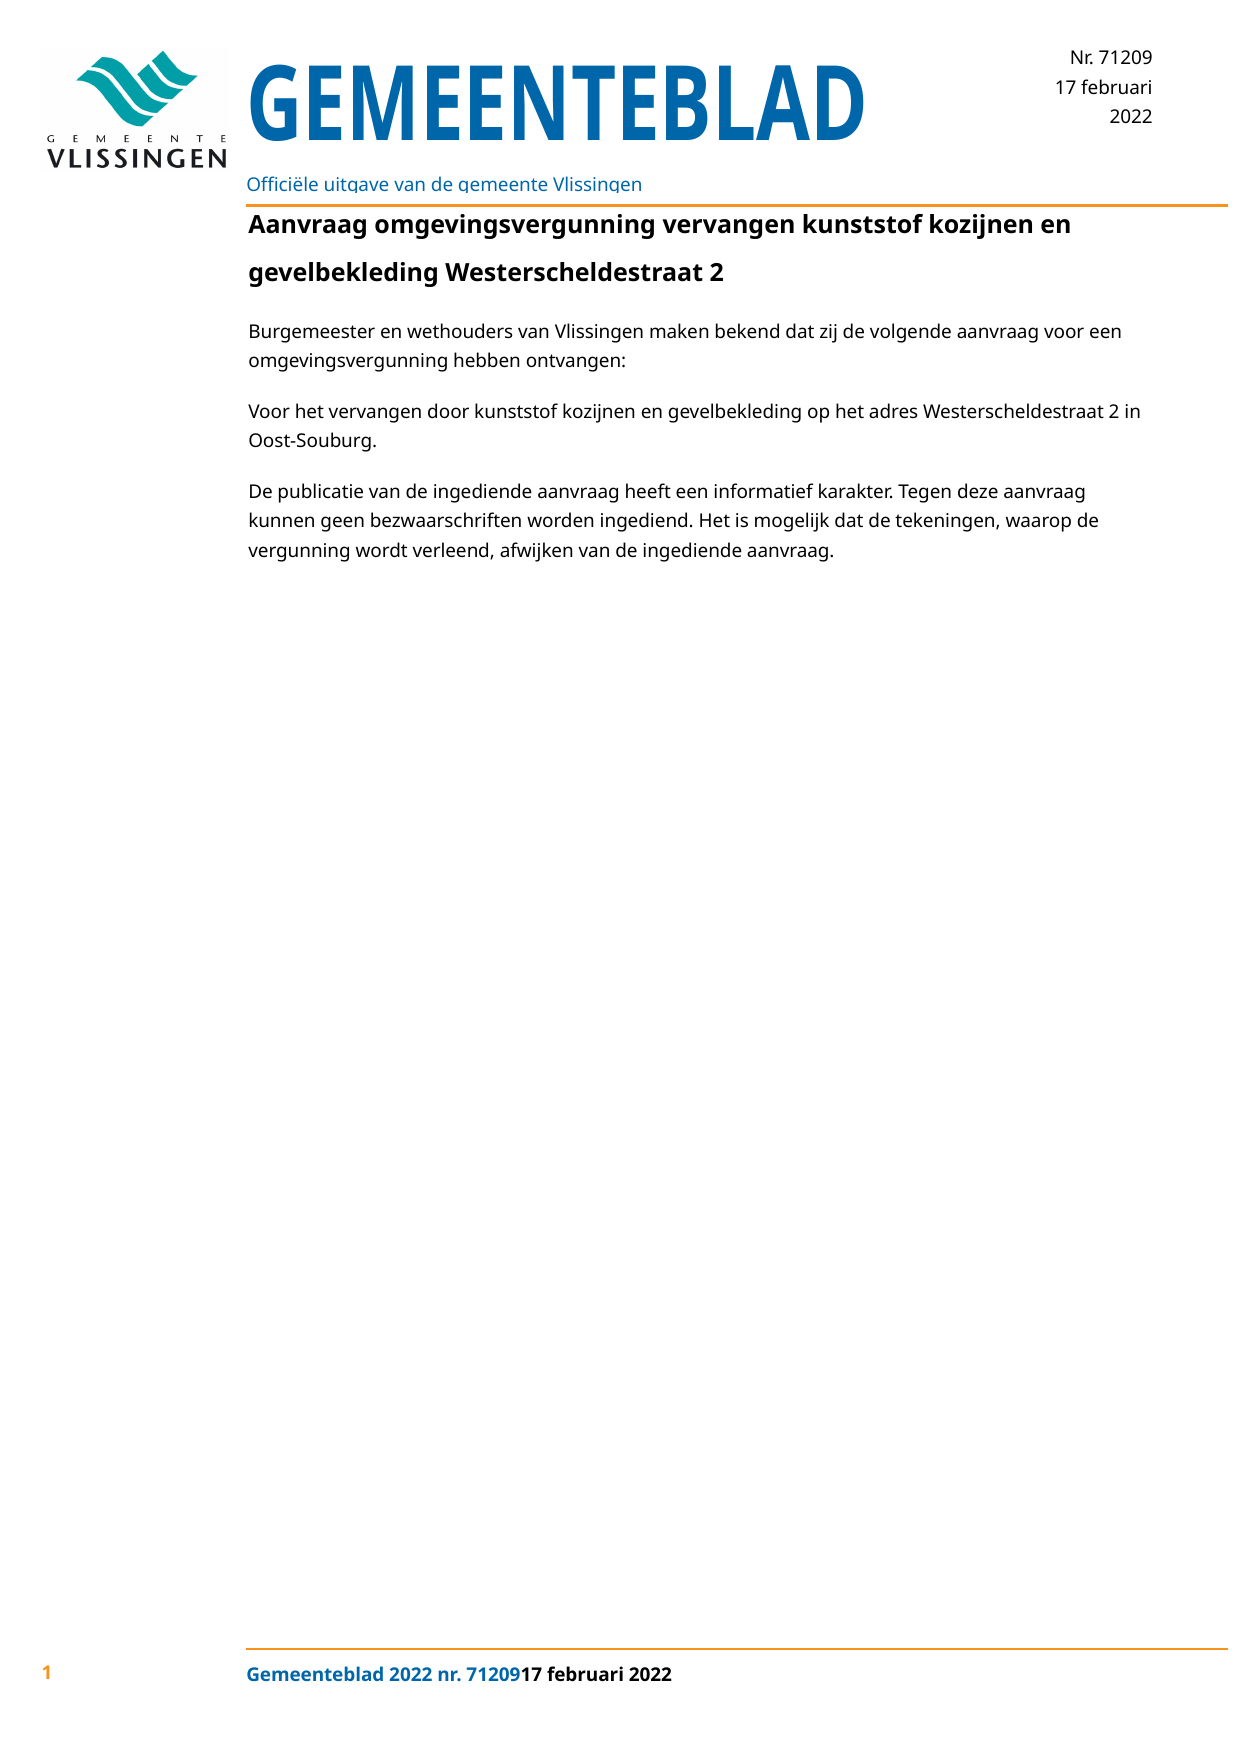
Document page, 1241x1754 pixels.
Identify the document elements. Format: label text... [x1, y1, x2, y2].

picture [41, 47, 231, 172]
text De publicatie van de ingediende aanvraag heeft een informatief karakter. Tegen deze aanvraag kunnen geen bezwaarschriften worden ingediend. Het is mogelijk dat de tekeningen, waarop de vergunning wordt verleend, afwijken van de ingediende aanvraag. [248, 478, 1152, 563]
text Aanvraag omgevingsvergunning vervangen kunststof kozijnen en gevelbekleding Westerscheldestraat 2 [248, 207, 1152, 288]
text Burgemeester en wethouders van Vlissingen maken bekend dat zij de volgende aanvraag voor een omgevingsvergunning hebben ontvangen: [248, 318, 1152, 373]
text Voor het vervangen door kunststof kozijnen en gevelbekleding op het adres Westerscheldestraat 2 in Oost-Souburg. [248, 398, 1152, 453]
